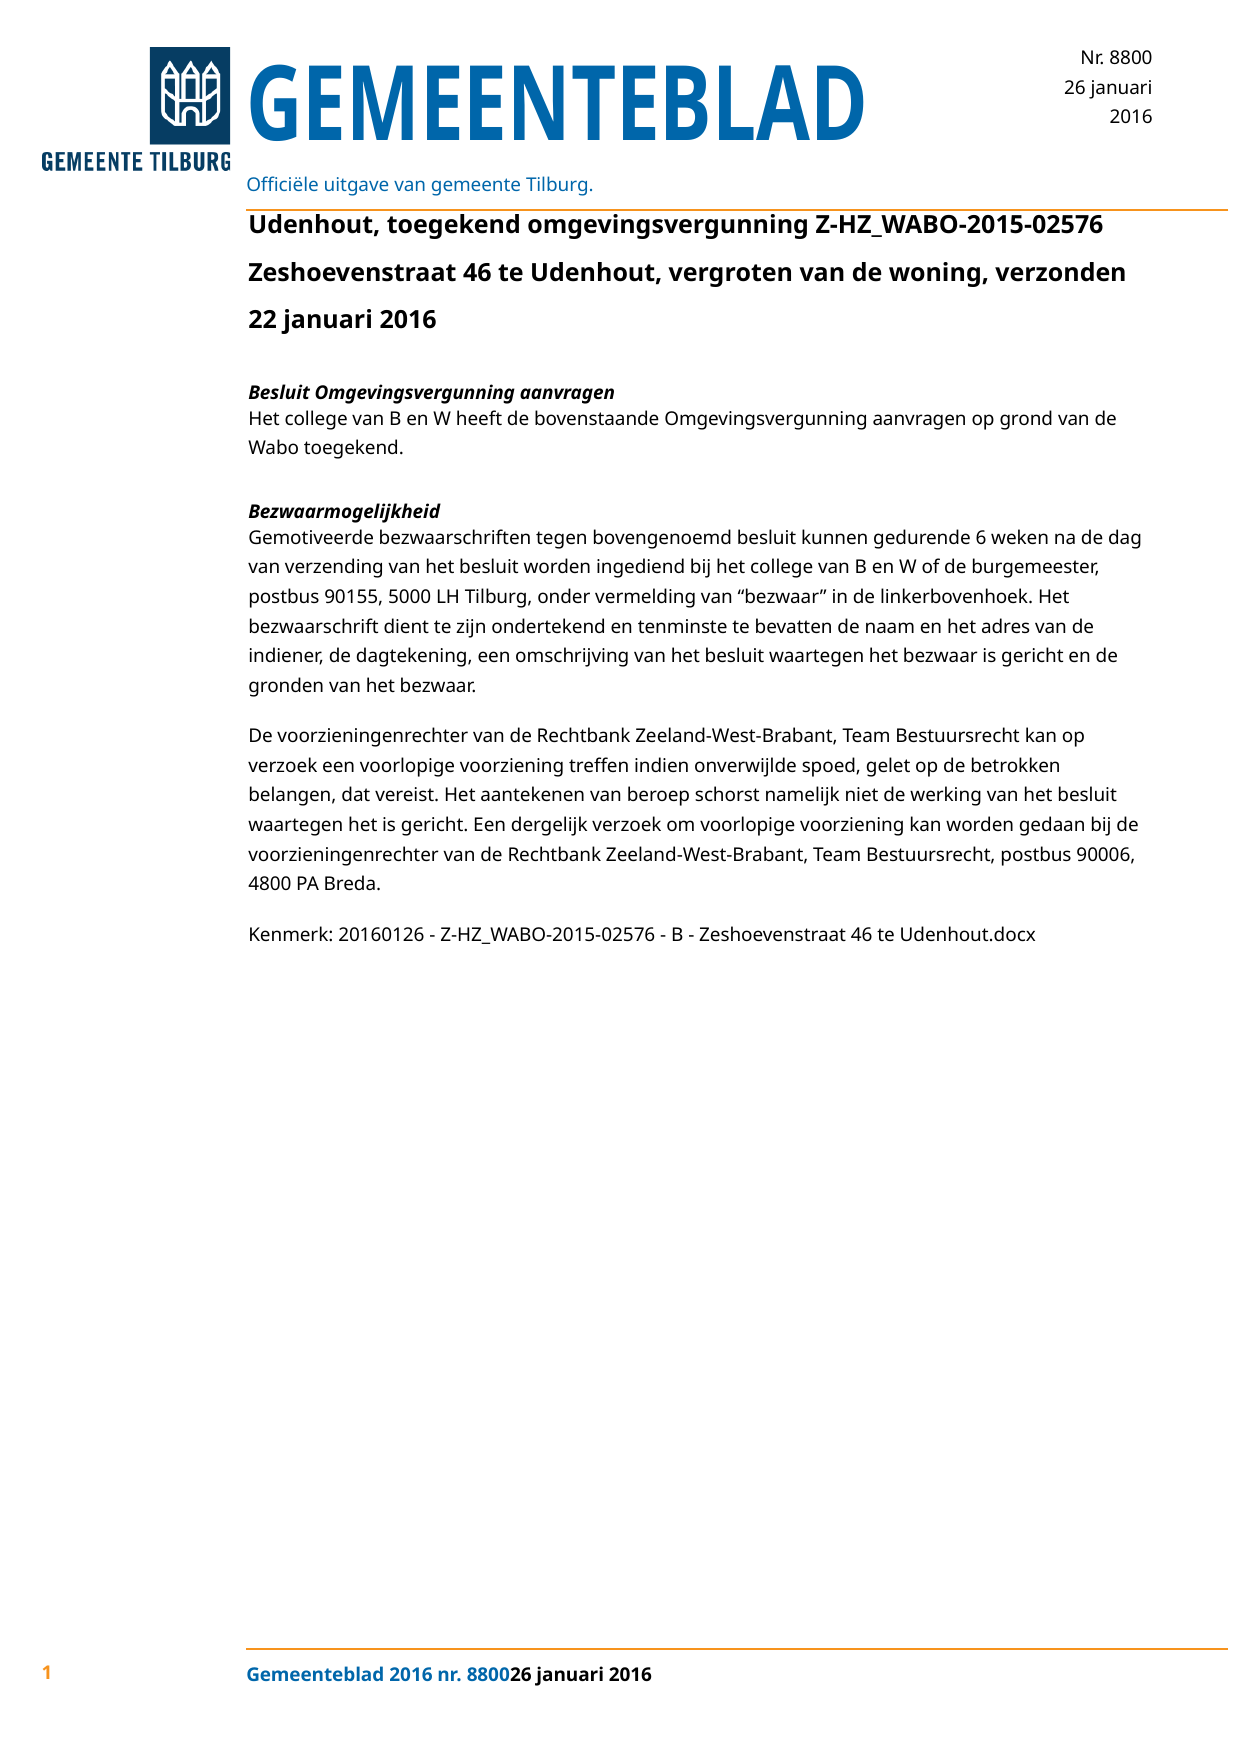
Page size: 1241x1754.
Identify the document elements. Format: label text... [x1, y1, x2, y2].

text Gemotiveerde bezwaarschriften tegen bovengenoemd besluit kunnen gedurende 6 weken na de dag van verzending van het besluit worden ingediend bij het college van B en W of de burgemeester, postbus 90155, 5000 LH Tilburg, onder vermelding van “bezwaar” in de linkerbovenhoek. Het bezwaarschrift dient te zijn ondertekend en tenminste te bevatten de naam en het adres van de indiener, de dagtekening, een omschrijving van het besluit waartegen het bezwaar is gericht en de gronden van het bezwaar. [248, 524, 1152, 698]
text Besluit Omgevingsvergunning aanvragen [248, 379, 1152, 405]
text Kenmerk: 20160126 - Z-HZ_WABO-2015-02576 - B - Zeshoevenstraat 46 te Udenhout.docx [248, 921, 1152, 946]
picture [41, 47, 231, 172]
text Bezwaarmogelijkheid [248, 498, 1152, 524]
text Udenhout, toegekend omgevingsvergunning Z-HZ_WABO-2015-02576 Zeshoevenstraat 46 te Udenhout, vergroten van de woning, verzonden 22 januari 2016 [248, 211, 1152, 336]
text De voorzieningenrechter van de Rechtbank Zeeland-West-Brabant, Team Bestuursrecht kan op verzoek een voorlopige voorziening treffen indien onverwijlde spoed, gelet op de betrokken belangen, dat vereist. Het aantekenen van beroep schorst namelijk niet de werking van het besluit waartegen het is gericht. Een dergelijk verzoek om voorlopige voorziening kan worden gedaan bij de voorzieningenrechter van de Rechtbank Zeeland-West-Brabant, Team Bestuursrecht, postbus 90006, 4800 PA Breda. [248, 722, 1152, 896]
text Het college van B en W heeft de bovenstaande Omgevingsvergunning aanvragen op grond van de Wabo toegekend. [248, 405, 1152, 460]
